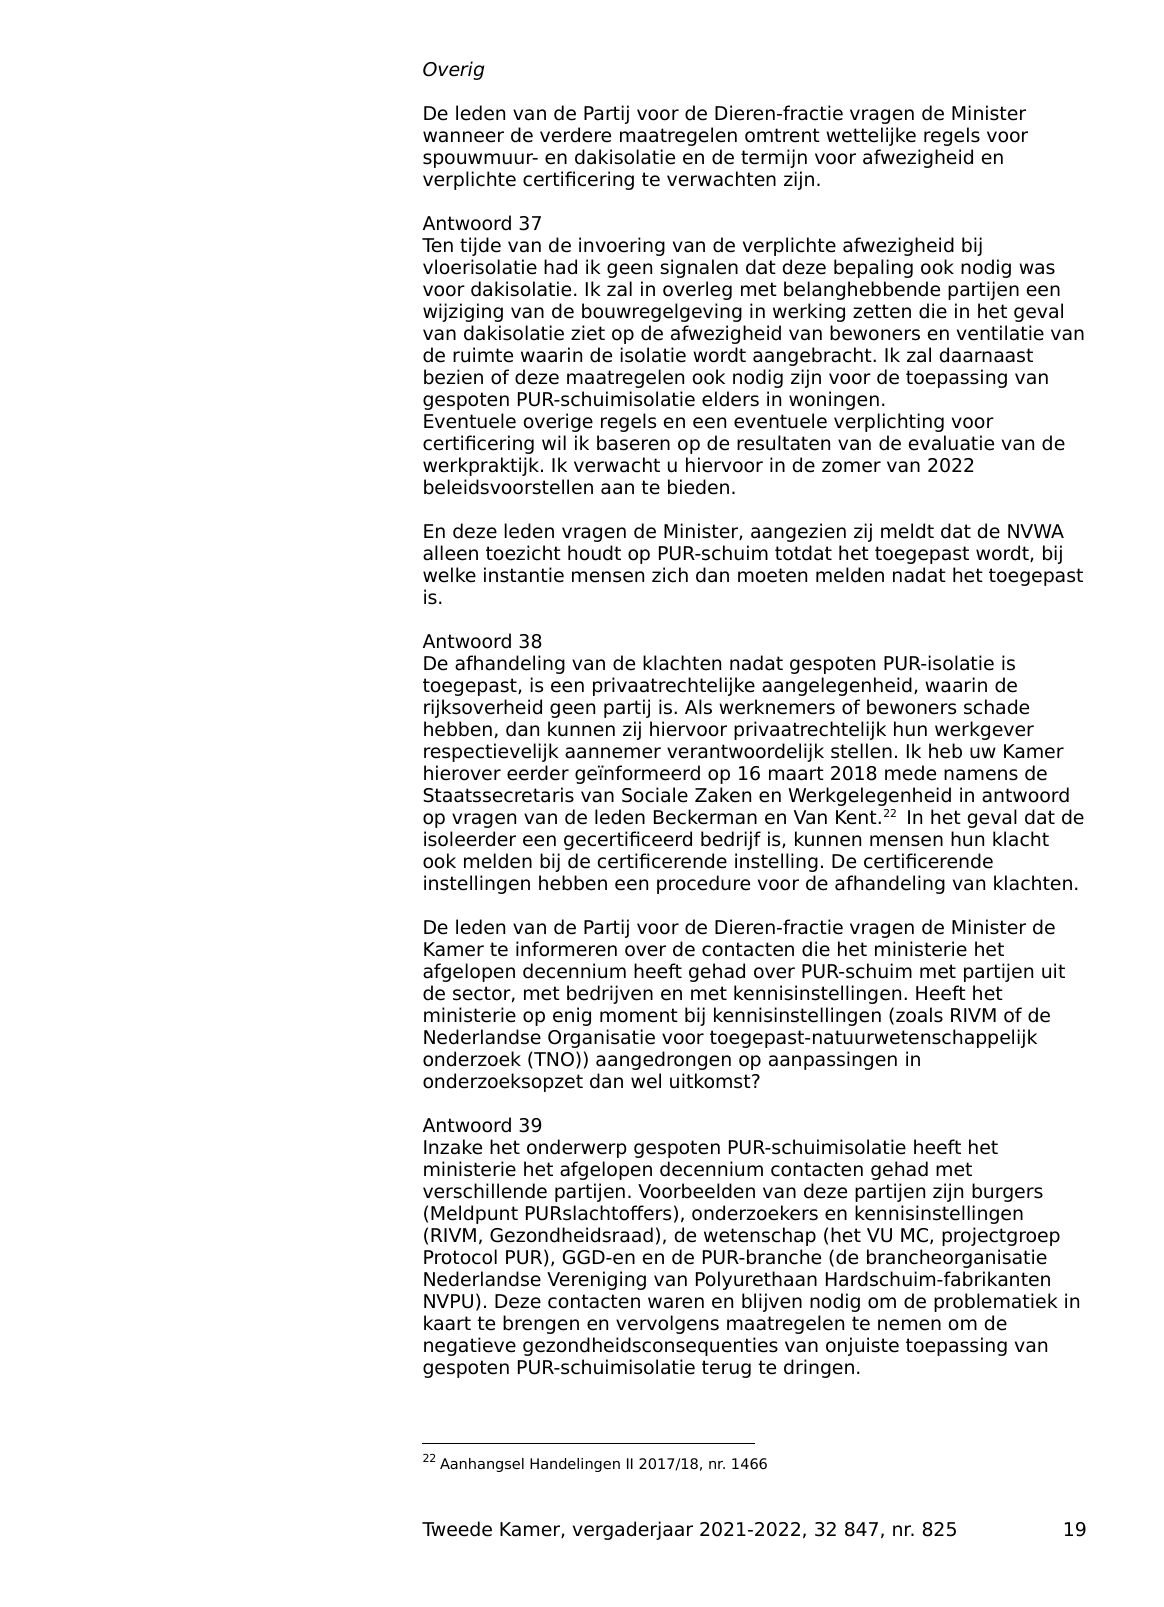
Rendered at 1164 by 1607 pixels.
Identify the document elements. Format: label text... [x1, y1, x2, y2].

text De leden van de Partij voor de Dieren-fractie vragen de Minister wanneer de verdere maatregelen omtrent wettelijke regels voor spouwmuur- en dakisolatie en de termijn voor afwezigheid en verplichte certificering te verwachten zijn. [422, 103, 1087, 191]
text En deze leden vragen de Minister, aangezien zij meldt dat de NVWA alleen toezicht houdt op PUR-schuim totdat het toegepast wordt, bij welke instantie mensen zich dan moeten melden nadat het toegepast is. [422, 521, 1087, 609]
text De afhandeling van de klachten nadat gespoten PUR-isolatie is toegepast, is een privaatrechtelijke aangelegenheid, waarin de rijksoverheid geen partij is. Als werknemers of bewoners schade hebben, dan kunnen zij hiervoor privaatrechtelijk hun werkgever respectievelijk aannemer verantwoordelijk stellen. Ik heb uw Kamer hierover eerder geïnformeerd op 16 maart 2018 mede namens de Staatssecretaris van Sociale Zaken en Werkgelegenheid in antwoord op vragen van de leden Beckerman en Van Kent. In het geval dat de isoleerder een gecertificeerd bedrijf is, kunnen mensen hun klacht ook melden bij de certificerende instelling. De certificerende instellingen hebben een procedure voor de afhandeling van klachten. [422, 653, 1087, 895]
text Antwoord 37 [422, 213, 1087, 235]
text De leden van de Partij voor de Dieren-fractie vragen de Minister de Kamer te informeren over de contacten die het ministerie het afgelopen decennium heeft gehad over PUR-schuim met partijen uit de sector, met bedrijven en met kennisinstellingen. Heeft het ministerie op enig moment bij kennisinstellingen (zoals RIVM of de Nederlandse Organisatie voor toegepast-natuurwetenschappelijk onderzoek (TNO)) aangedrongen op aanpassingen in onderzoeksopzet dan wel uitkomst? [422, 917, 1087, 1093]
text Antwoord 39 [422, 1115, 1087, 1137]
text Eventuele overige regels en een eventuele verplichting voor certificering wil ik baseren op de resultaten van de evaluatie van de werkpraktijk. Ik verwacht u hiervoor in de zomer van 2022 beleidsvoorstellen aan te bieden. [422, 411, 1087, 499]
text Inzake het onderwerp gespoten PUR-schuimisolatie heeft het ministerie het afgelopen decennium contacten gehad met verschillende partijen. Voorbeelden van deze partijen zijn burgers (Meldpunt PURslachtoffers), onderzoekers en kennisinstellingen (RIVM, Gezondheidsraad), de wetenschap (het VU MC, projectgroep Protocol PUR), GGD-en en de PUR-branche (de brancheorganisatie Nederlandse Vereniging van Polyurethaan Hardschuim-fabrikanten NVPU). Deze contacten waren en blijven nodig om de problematiek in kaart te brengen en vervolgens maatregelen te nemen om de negatieve gezondheidsconsequenties van onjuiste toepassing van gespoten PUR-schuimisolatie terug te dringen. [422, 1137, 1087, 1379]
text Aanhangsel Handelingen II 2017/18, nr. 1466 [422, 1452, 1087, 1474]
text Antwoord 38 [422, 631, 1087, 653]
subtitle Overig [422, 59, 1087, 81]
text Ten tijde van de invoering van de verplichte afwezigheid bij vloerisolatie had ik geen signalen dat deze bepaling ook nodig was voor dakisolatie. Ik zal in overleg met belanghebbende partijen een wijziging van de bouwregelgeving in werking zetten die in het geval van dakisolatie ziet op de afwezigheid van bewoners en ventilatie van de ruimte waarin de isolatie wordt aangebracht. Ik zal daarnaast bezien of deze maatregelen ook nodig zijn voor de toepassing van gespoten PUR-schuimisolatie elders in woningen. [422, 235, 1087, 411]
